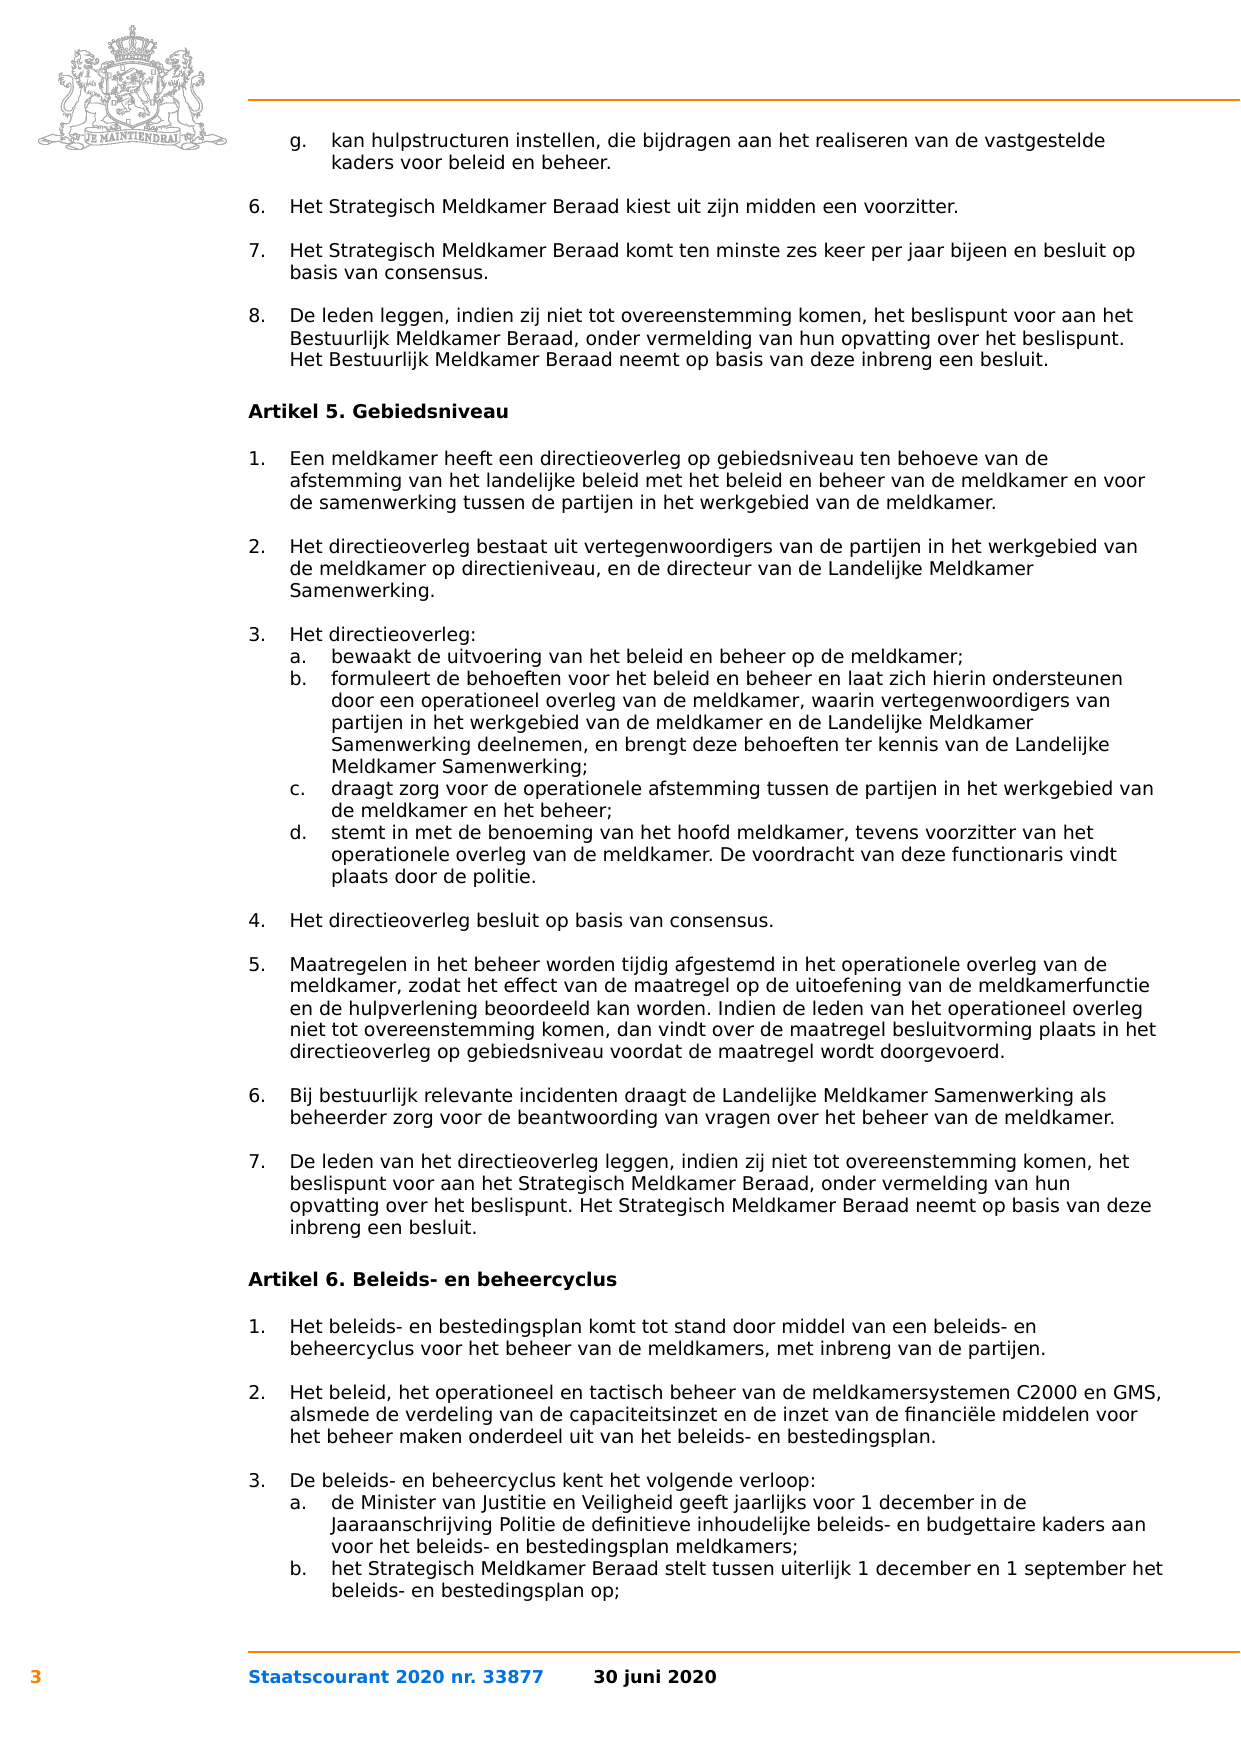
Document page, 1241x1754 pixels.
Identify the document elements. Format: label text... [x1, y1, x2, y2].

text 1. Het beleids- en bestedingsplan komt tot stand door middel van een beleids- en beheercyclus voor het beheer van de meldkamers, met inbreng van de partijen. [248, 1316, 1163, 1360]
text 2. Het directieoverleg bestaat uit vertegenwoordigers van de partijen in het werkgebied van de meldkamer op directieniveau, en de directeur van de Landelijke Meldkamer Samenwerking. [248, 536, 1163, 602]
text 6. Bij bestuurlijk relevante incidenten draagt de Landelijke Meldkamer Samenwerking als beheerder zorg voor de beantwoording van vragen over het beheer van de meldkamer. [248, 1085, 1163, 1129]
text b. formuleert de behoeften voor het beleid en beheer en laat zich hierin ondersteunen door een operationeel overleg van de meldkamer, waarin vertegenwoordigers van partijen in het werkgebied van de meldkamer en de Landelijke Meldkamer Samenwerking deelnemen, en brengt deze behoeften ter kennis van de Landelijke Meldkamer Samenwerking; [289, 668, 1163, 778]
text 3. De beleids- en beheercyclus kent het volgende verloop: [248, 1469, 1163, 1492]
text 7. De leden van het directieoverleg leggen, indien zij niet tot overeenstemming komen, het beslispunt voor aan het Strategisch Meldkamer Beraad, onder vermelding van hun opvatting over het beslispunt. Het Strategisch Meldkamer Beraad neemt op basis van deze inbreng een besluit. [248, 1151, 1163, 1239]
text 1. Een meldkamer heeft een directieoverleg op gebiedsniveau ten behoeve van de afstemming van het landelijke beleid met het beleid en beheer van de meldkamer en voor de samenwerking tussen de partijen in het werkgebied van de meldkamer. [248, 448, 1163, 514]
text d. stemt in met de benoeming van het hoofd meldkamer, tevens voorzitter van het operationele overleg van de meldkamer. De voordracht van deze functionaris vindt plaats door de politie. [289, 822, 1163, 888]
text a. de Minister van Justitie en Veiligheid geeft jaarlijks voor 1 december in de Jaaraanschrijving Politie de definitieve inhoudelijke beleids- en budgettaire kaders aan voor het beleids- en bestedingsplan meldkamers; [289, 1492, 1163, 1557]
text c. draagt zorg voor de operationele afstemming tussen de partijen in het werkgebied van de meldkamer en het beheer; [289, 778, 1163, 822]
text 6. Het Strategisch Meldkamer Beraad kiest uit zijn midden een voorzitter. [248, 196, 1163, 218]
text g. kan hulpstructuren instellen, die bijdragen aan het realiseren van de vastgestelde kaders voor beleid en beheer. [289, 130, 1163, 174]
text b. het Strategisch Meldkamer Beraad stelt tussen uiterlijk 1 december en 1 september het beleids- en bestedingsplan op; [289, 1557, 1163, 1601]
picture [38, 25, 227, 150]
text 3. Het directieoverleg: [248, 624, 1163, 646]
text 8. De leden leggen, indien zij niet tot overeenstemming komen, het beslispunt voor aan het Bestuurlijk Meldkamer Beraad, onder vermelding van hun opvatting over het beslispunt. Het Bestuurlijk Meldkamer Beraad neemt op basis van deze inbreng een besluit. [248, 305, 1163, 371]
text 4. Het directieoverleg besluit op basis van consensus. [248, 909, 1163, 932]
text a. bewaakt de uitvoering van het beleid en beheer op de meldkamer; [289, 646, 1163, 668]
subtitle Artikel 5. Gebiedsniveau [248, 401, 1163, 423]
text 5. Maatregelen in het beheer worden tijdig afgestemd in het operationele overleg van de meldkamer, zodat het effect van de maatregel op de uitoefening van de meldkamerfunctie en de hulpverlening beoordeeld kan worden. Indien de leden van het operationeel overleg niet tot overeenstemming komen, dan vindt over de maatregel besluitvorming plaats in het directieoverleg op gebiedsniveau voordat de maatregel wordt doorgevoerd. [248, 953, 1163, 1063]
subtitle Artikel 6. Beleids- en beheercyclus [248, 1269, 1163, 1291]
text 2. Het beleid, het operationeel en tactisch beheer van de meldkamersystemen C2000 en GMS, alsmede de verdeling van de capaciteitsinzet en de inzet van de financiële middelen voor het beheer maken onderdeel uit van het beleids- en bestedingsplan. [248, 1382, 1163, 1448]
text 7. Het Strategisch Meldkamer Beraad komt ten minste zes keer per jaar bijeen en besluit op basis van consensus. [248, 239, 1163, 283]
